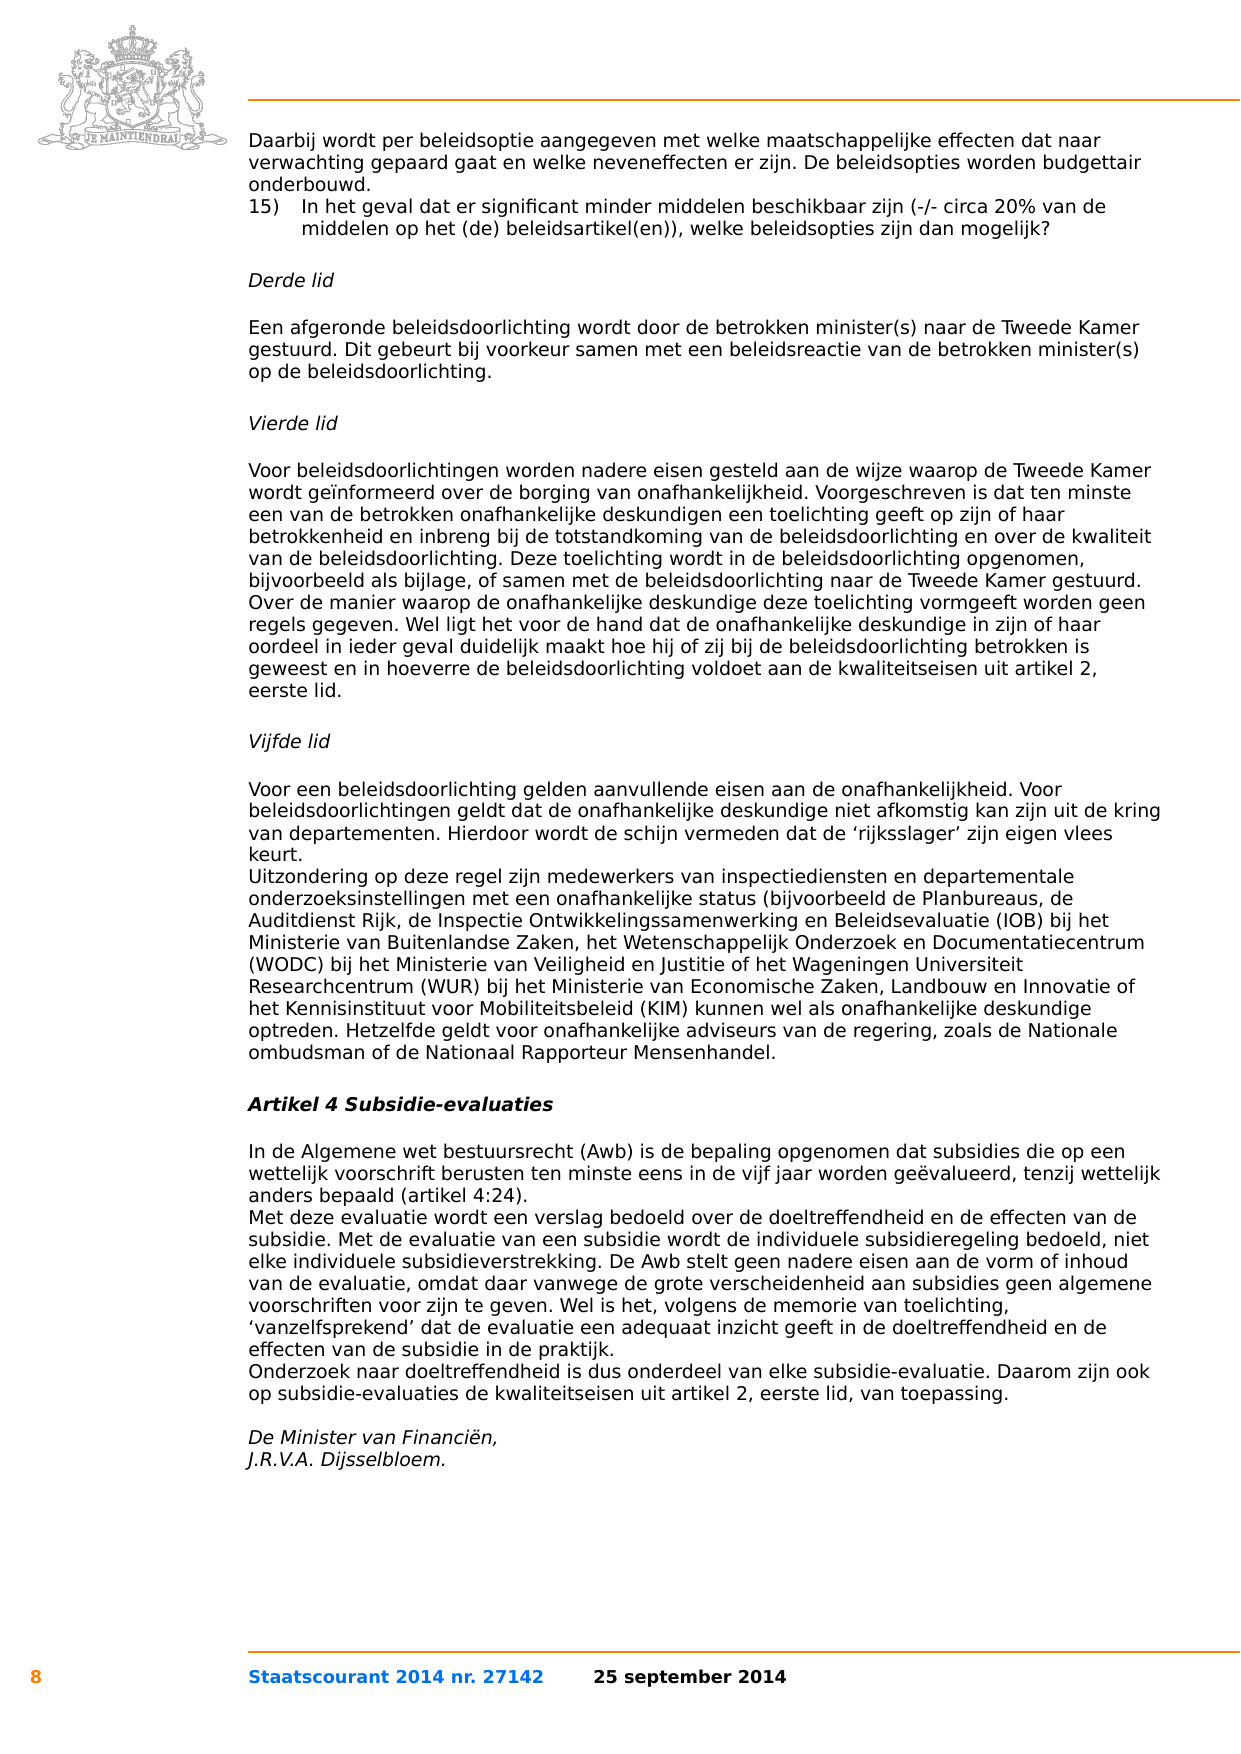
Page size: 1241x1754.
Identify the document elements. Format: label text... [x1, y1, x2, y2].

text Daarbij wordt per beleidsoptie aangegeven met welke maatschappelijke effecten dat naar verwachting gepaard gaat en welke neveneffecten er zijn. De beleidsopties worden budgettair onderbouwd. [248, 130, 1163, 196]
text 15) In het geval dat er significant minder middelen beschikbaar zijn (-/- circa 20% van de middelen op het (de) beleidsartikel(en)), welke beleidsopties zijn dan mogelijk? [248, 196, 1163, 240]
text Over de manier waarop de onafhankelijke deskundige deze toelichting vormgeeft worden geen regels gegeven. Wel ligt het voor de hand dat de onafhankelijke deskundige in zijn of haar oordeel in ieder geval duidelijk maakt hoe hij of zij bij de beleidsdoorlichting betrokken is geweest en in hoeverre de beleidsdoorlichting voldoet aan de kwaliteitseisen uit artikel 2, eerste lid. [248, 592, 1163, 701]
text Met deze evaluatie wordt een verslag bedoeld over de doeltreffendheid en de effecten van de subsidie. Met de evaluatie van een subsidie wordt de individuele subsidieregeling bedoeld, niet elke individuele subsidieverstrekking. De Awb stelt geen nadere eisen aan de vorm of inhoud van de evaluatie, omdat daar vanwege de grote verscheidenheid aan subsidies geen algemene voorschriften voor zijn te geven. Wel is het, volgens de memorie van toelichting, ‘vanzelfsprekend’ dat de evaluatie een adequaat inzicht geeft in de doeltreffendheid en de effecten van de subsidie in de praktijk. [248, 1207, 1163, 1361]
text Voor een beleidsdoorlichting gelden aanvullende eisen aan de onafhankelijkheid. Voor beleidsdoorlichtingen geldt dat de onafhankelijke deskundige niet afkomstig kan zijn uit de kring van departementen. Hierdoor wordt de schijn vermeden dat de ‘rijksslager’ zijn eigen vlees keurt. [248, 778, 1163, 866]
text Uitzondering op deze regel zijn medewerkers van inspectiediensten en departementale onderzoeksinstellingen met een onafhankelijke status (bijvoorbeeld de Planbureaus, de Auditdienst Rijk, de Inspectie Ontwikkelingssamenwerking en Beleidsevaluatie (IOB) bij het Ministerie van Buitenlandse Zaken, het Wetenschappelijk Onderzoek en Documentatiecentrum (WODC) bij het Ministerie van Veiligheid en Justitie of het Wageningen Universiteit Researchcentrum (WUR) bij het Ministerie van Economische Zaken, Landbouw en Innovatie of het Kennisinstituut voor Mobiliteitsbeleid (KIM) kunnen wel als onafhankelijke deskundige optreden. Hetzelfde geldt voor onafhankelijke adviseurs van de regering, zoals de Nationale ombudsman of de Nationaal Rapporteur Mensenhandel. [248, 866, 1163, 1064]
subtitle Vijfde lid [248, 731, 1163, 753]
picture [38, 25, 227, 150]
subtitle Artikel 4 Subsidie-evaluaties [248, 1094, 1163, 1116]
subtitle Vierde lid [248, 413, 1163, 435]
text Onderzoek naar doeltreffendheid is dus onderdeel van elke subsidie-evaluatie. Daarom zijn ook op subsidie-evaluaties de kwaliteitseisen uit artikel 2, eerste lid, van toepassing. [248, 1361, 1163, 1405]
text Voor beleidsdoorlichtingen worden nadere eisen gesteld aan de wijze waarop de Tweede Kamer wordt geïnformeerd over de borging van onafhankelijkheid. Voorgeschreven is dat ten minste een van de betrokken onafhankelijke deskundigen een toelichting geeft op zijn of haar betrokkenheid en inbreng bij de totstandkoming van de beleidsdoorlichting en over de kwaliteit van de beleidsdoorlichting. Deze toelichting wordt in de beleidsdoorlichting opgenomen, bijvoorbeeld als bijlage, of samen met de beleidsdoorlichting naar de Tweede Kamer gestuurd. [248, 460, 1163, 592]
text De Minister van Financiën, J.R.V.A. Dijsselbloem. [248, 1427, 1163, 1471]
text In de Algemene wet bestuursrecht (Awb) is de bepaling opgenomen dat subsidies die op een wettelijk voorschrift berusten ten minste eens in de vijf jaar worden geëvalueerd, tenzij wettelijk anders bepaald (artikel 4:24). [248, 1141, 1163, 1207]
text Een afgeronde beleidsdoorlichting wordt door de betrokken minister(s) naar de Tweede Kamer gestuurd. Dit gebeurt bij voorkeur samen met een beleidsreactie van de betrokken minister(s) op de beleidsdoorlichting. [248, 317, 1163, 383]
subtitle Derde lid [248, 270, 1163, 292]
